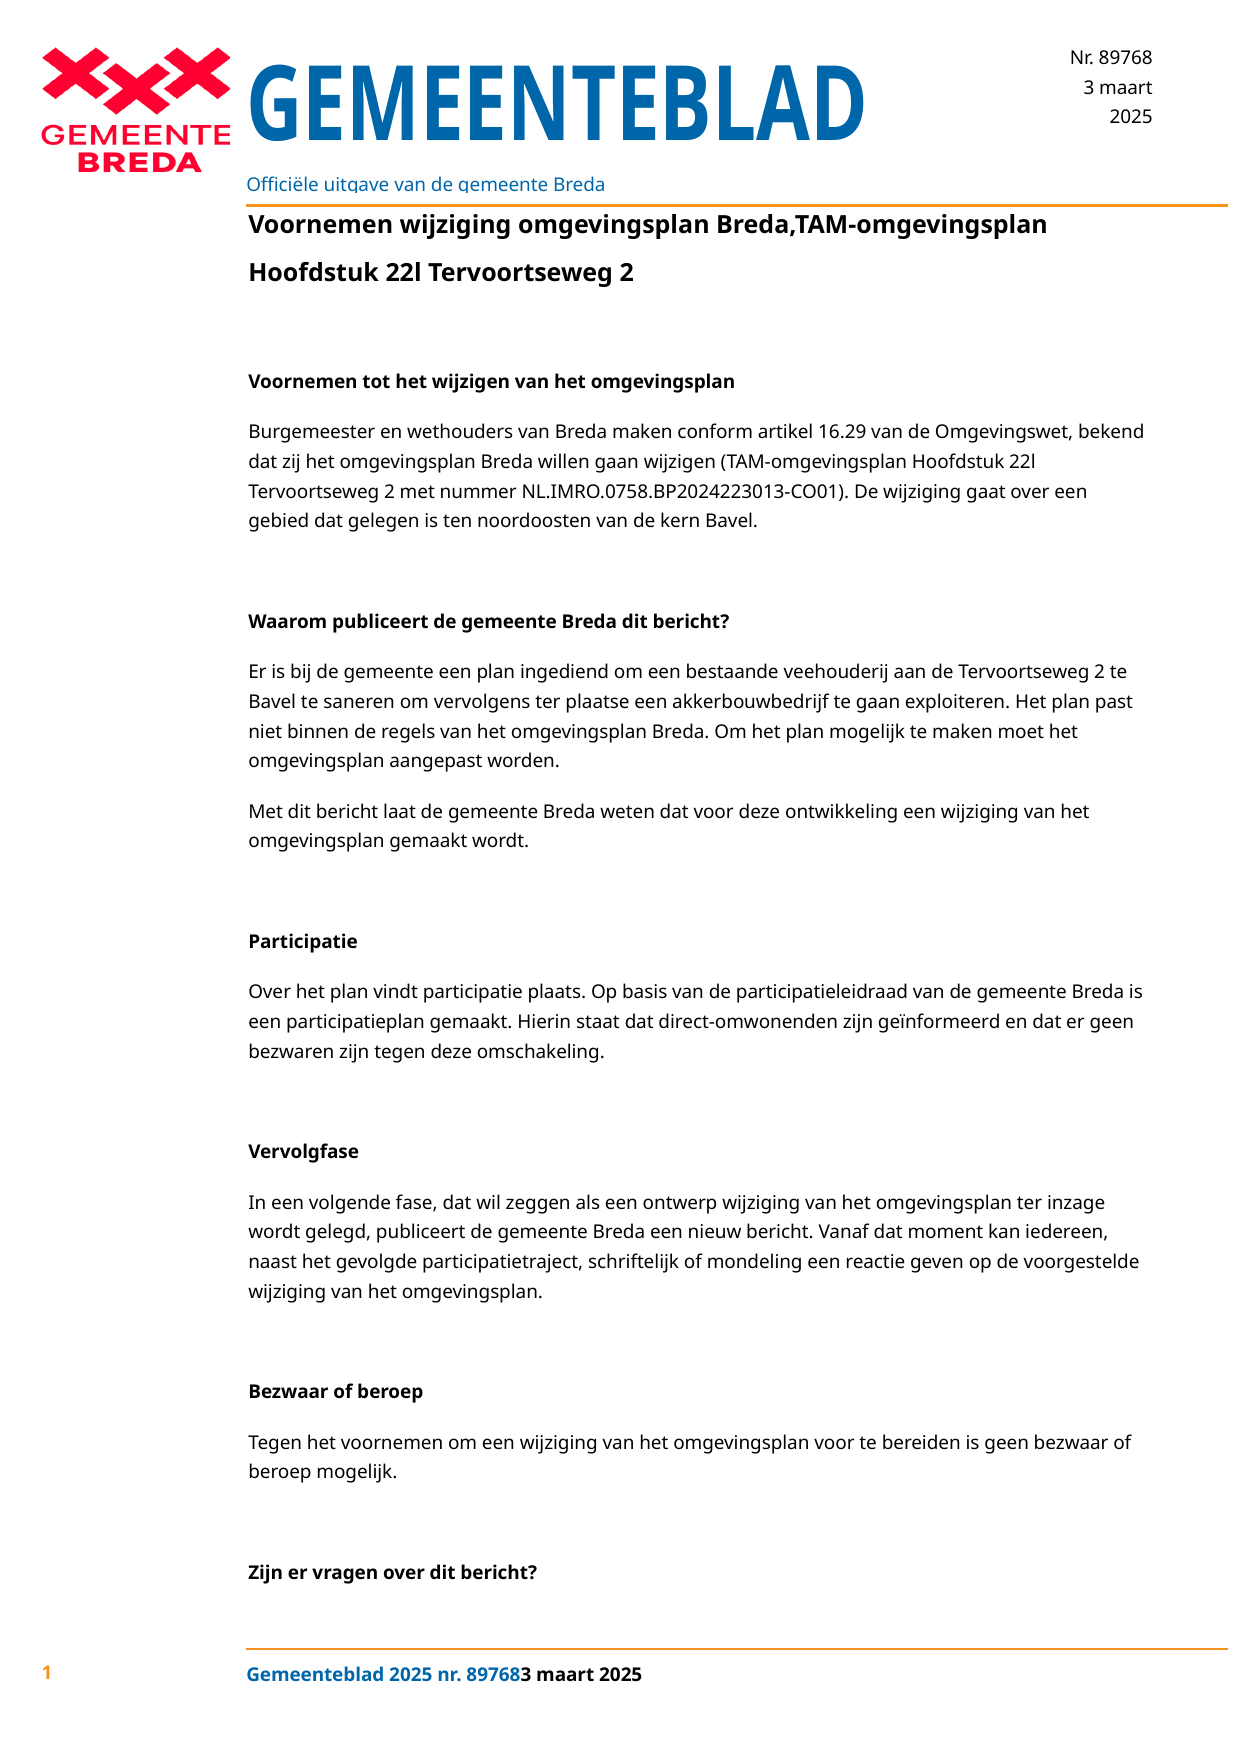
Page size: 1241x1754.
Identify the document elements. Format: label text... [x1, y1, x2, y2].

text Met dit bericht laat de gemeente Breda weten dat voor deze ontwikkeling een wijziging van het omgevingsplan gemaakt wordt. [248, 798, 1152, 853]
text Burgemeester en wethouders van Breda maken conform artikel 16.29 van de Omgevingswet, bekend dat zij het omgevingsplan Breda willen gaan wijzigen (TAM-omgevingsplan Hoofdstuk 22l Tervoortseweg 2 met nummer NL.IMRO.0758.BP2024223013-CO01). De wijziging gaat over een gebied dat gelegen is ten noordoosten van de kern Bavel. [248, 419, 1152, 533]
picture [41, 47, 231, 172]
text Zijn er vragen over dit bericht? [248, 1559, 1152, 1585]
text Over het plan vindt participatie plaats. Op basis van de participatieleidraad van de gemeente Breda is een participatieplan gemaakt. Hierin staat dat direct-omwonenden zijn geïnformeerd en dat er geen bezwaren zijn tegen deze omschakeling. [248, 979, 1152, 1064]
text Voornemen tot het wijzigen van het omgevingsplan [248, 368, 1152, 394]
text Tegen het voornemen om een wijziging van het omgevingsplan voor te bereiden is geen bezwaar of beroep mogelijk. [248, 1429, 1152, 1484]
text Voornemen wijziging omgevingsplan Breda,TAM-omgevingsplan Hoofdstuk 22l Tervoortseweg 2 [248, 207, 1152, 288]
text Waarom publiceert de gemeente Breda dit bericht? [248, 608, 1152, 634]
text Er is bij de gemeente een plan ingediend om een bestaande veehouderij aan de Tervoortseweg 2 te Bavel te saneren om vervolgens ter plaatse een akkerbouwbedrijf te gaan exploiteren. Het plan past niet binnen de regels van het omgevingsplan Breda. Om het plan mogelijk te maken moet het omgevingsplan aangepast worden. [248, 659, 1152, 773]
text Participatie [248, 928, 1152, 954]
text Vervolgfase [248, 1139, 1152, 1164]
text Bezwaar of beroep [248, 1379, 1152, 1404]
text In een volgende fase, dat wil zeggen als een ontwerp wijziging van het omgevingsplan ter inzage wordt gelegd, publiceert de gemeente Breda een nieuw bericht. Vanaf dat moment kan iedereen, naast het gevolgde participatietraject, schriftelijk of mondeling een reactie geven op de voorgestelde wijziging van het omgevingsplan. [248, 1189, 1152, 1304]
